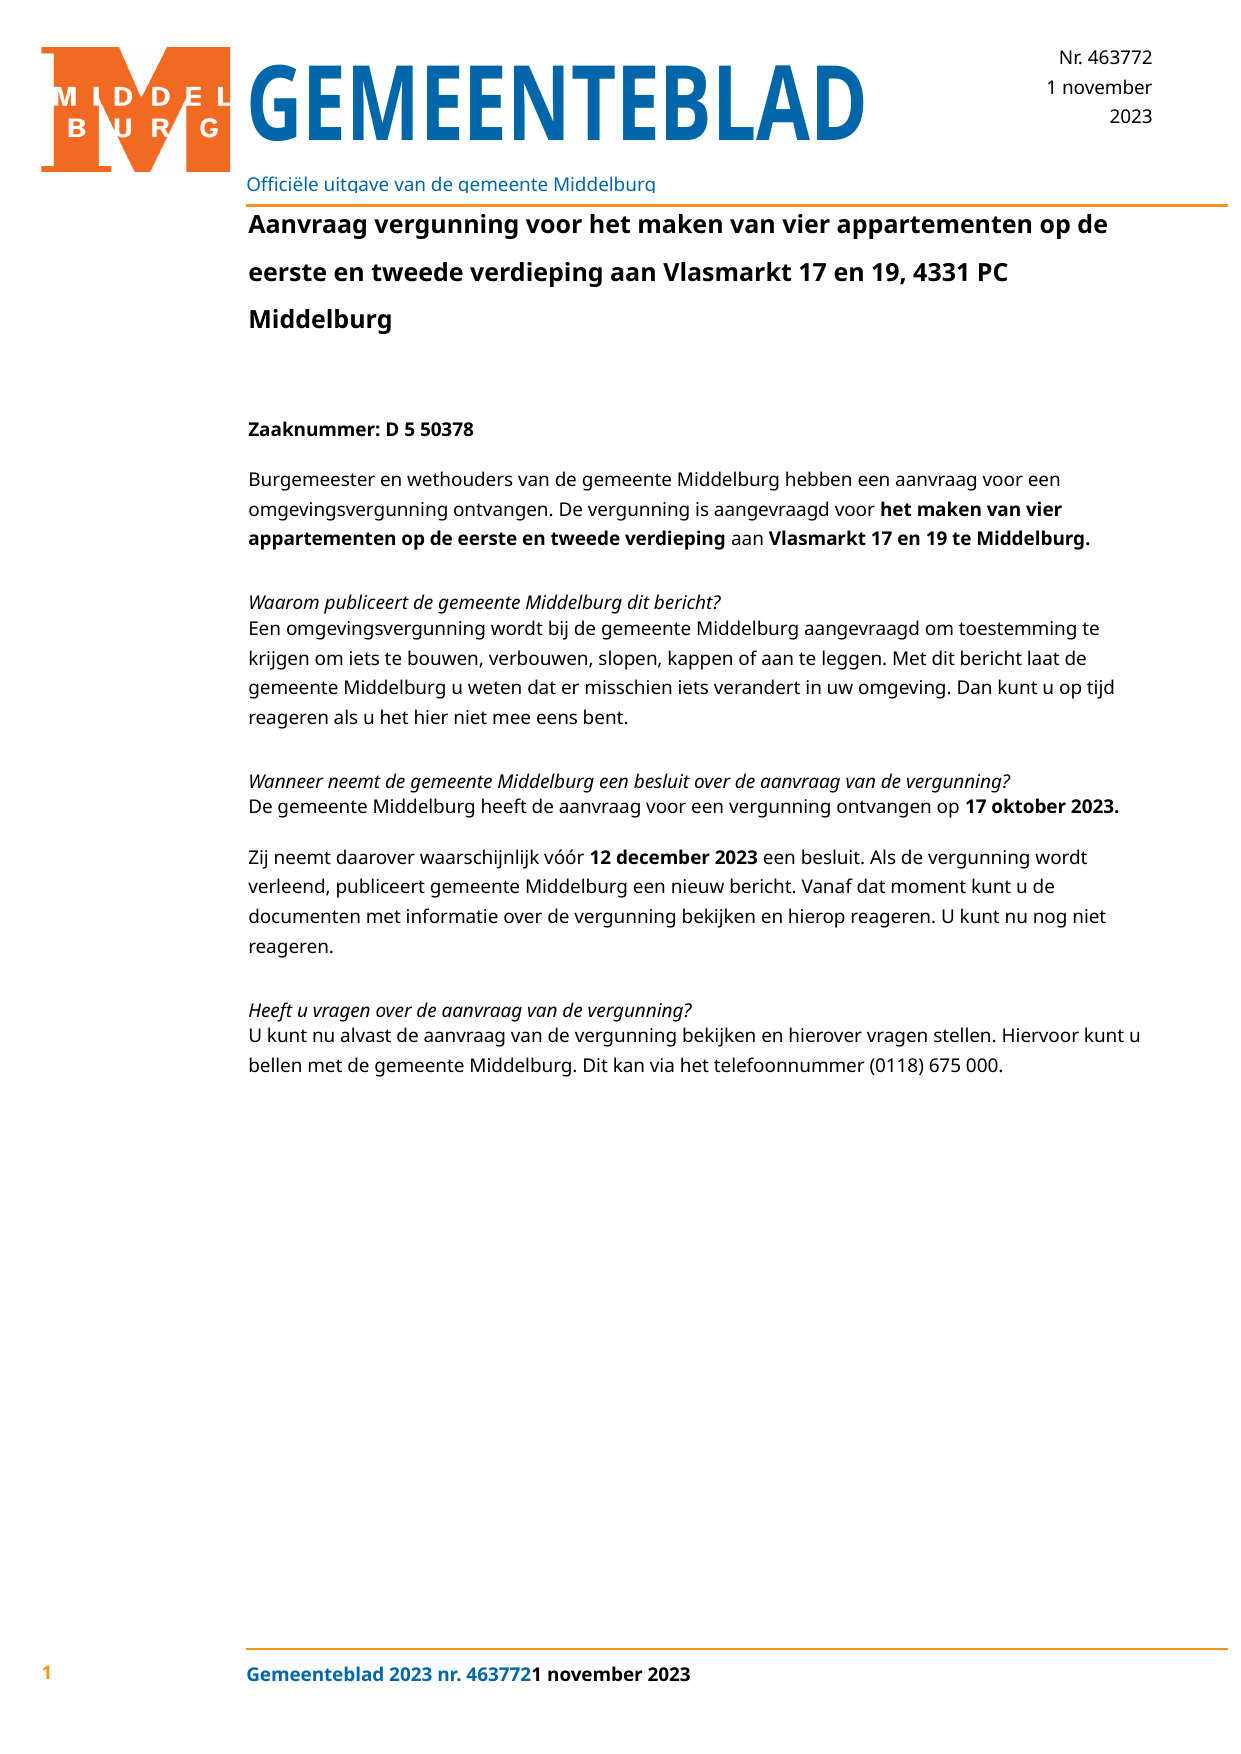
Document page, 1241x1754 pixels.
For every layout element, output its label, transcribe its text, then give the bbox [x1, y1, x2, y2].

text Waarom publiceert de gemeente Middelburg dit bericht? [248, 589, 1152, 615]
text Aanvraag vergunning voor het maken van vier appartementen op de eerste en tweede verdieping aan Vlasmarkt 17 en 19, 4331 PC Middelburg [248, 207, 1152, 336]
text Zij neemt daarover waarschijnlijk vóór 12 december 2023 een besluit. Als de vergunning wordt verleend, publiceert gemeente Middelburg een nieuw bericht. Vanaf dat moment kunt u de documenten met informatie over de vergunning bekijken en hierop reageren. U kunt nu nog niet reageren. [248, 844, 1152, 958]
text De gemeente Middelburg heeft de aanvraag voor een vergunning ontvangen op 17 oktober 2023. [248, 794, 1152, 819]
text U kunt nu alvast de aanvraag van de vergunning bekijken en hierover vragen stellen. Hiervoor kunt u bellen met de gemeente Middelburg. Dit kan via het telefoonnummer (0118) 675 000. [248, 1022, 1152, 1078]
text Wanneer neemt de gemeente Middelburg een besluit over de aanvraag van de vergunning? [248, 768, 1152, 794]
text Heeft u vragen over de aanvraag van de vergunning? [248, 997, 1152, 1022]
text Zaaknummer: D 5 50378 [248, 416, 1152, 442]
text Een omgevingsvergunning wordt bij de gemeente Middelburg aangevraagd om toestemming te krijgen om iets te bouwen, verbouwen, slopen, kappen of aan te leggen. Met dit bericht laat de gemeente Middelburg u weten dat er misschien iets verandert in uw omgeving. Dan kunt u op tijd reageren als u het hier niet mee eens bent. [248, 615, 1152, 730]
picture [41, 47, 231, 172]
text Burgemeester en wethouders van de gemeente Middelburg hebben een aanvraag voor een omgevingsvergunning ontvangen. De vergunning is aangevraagd voor het maken van vier appartementen op de eerste en tweede verdieping aan Vlasmarkt 17 en 19 te Middelburg. [248, 466, 1152, 551]
